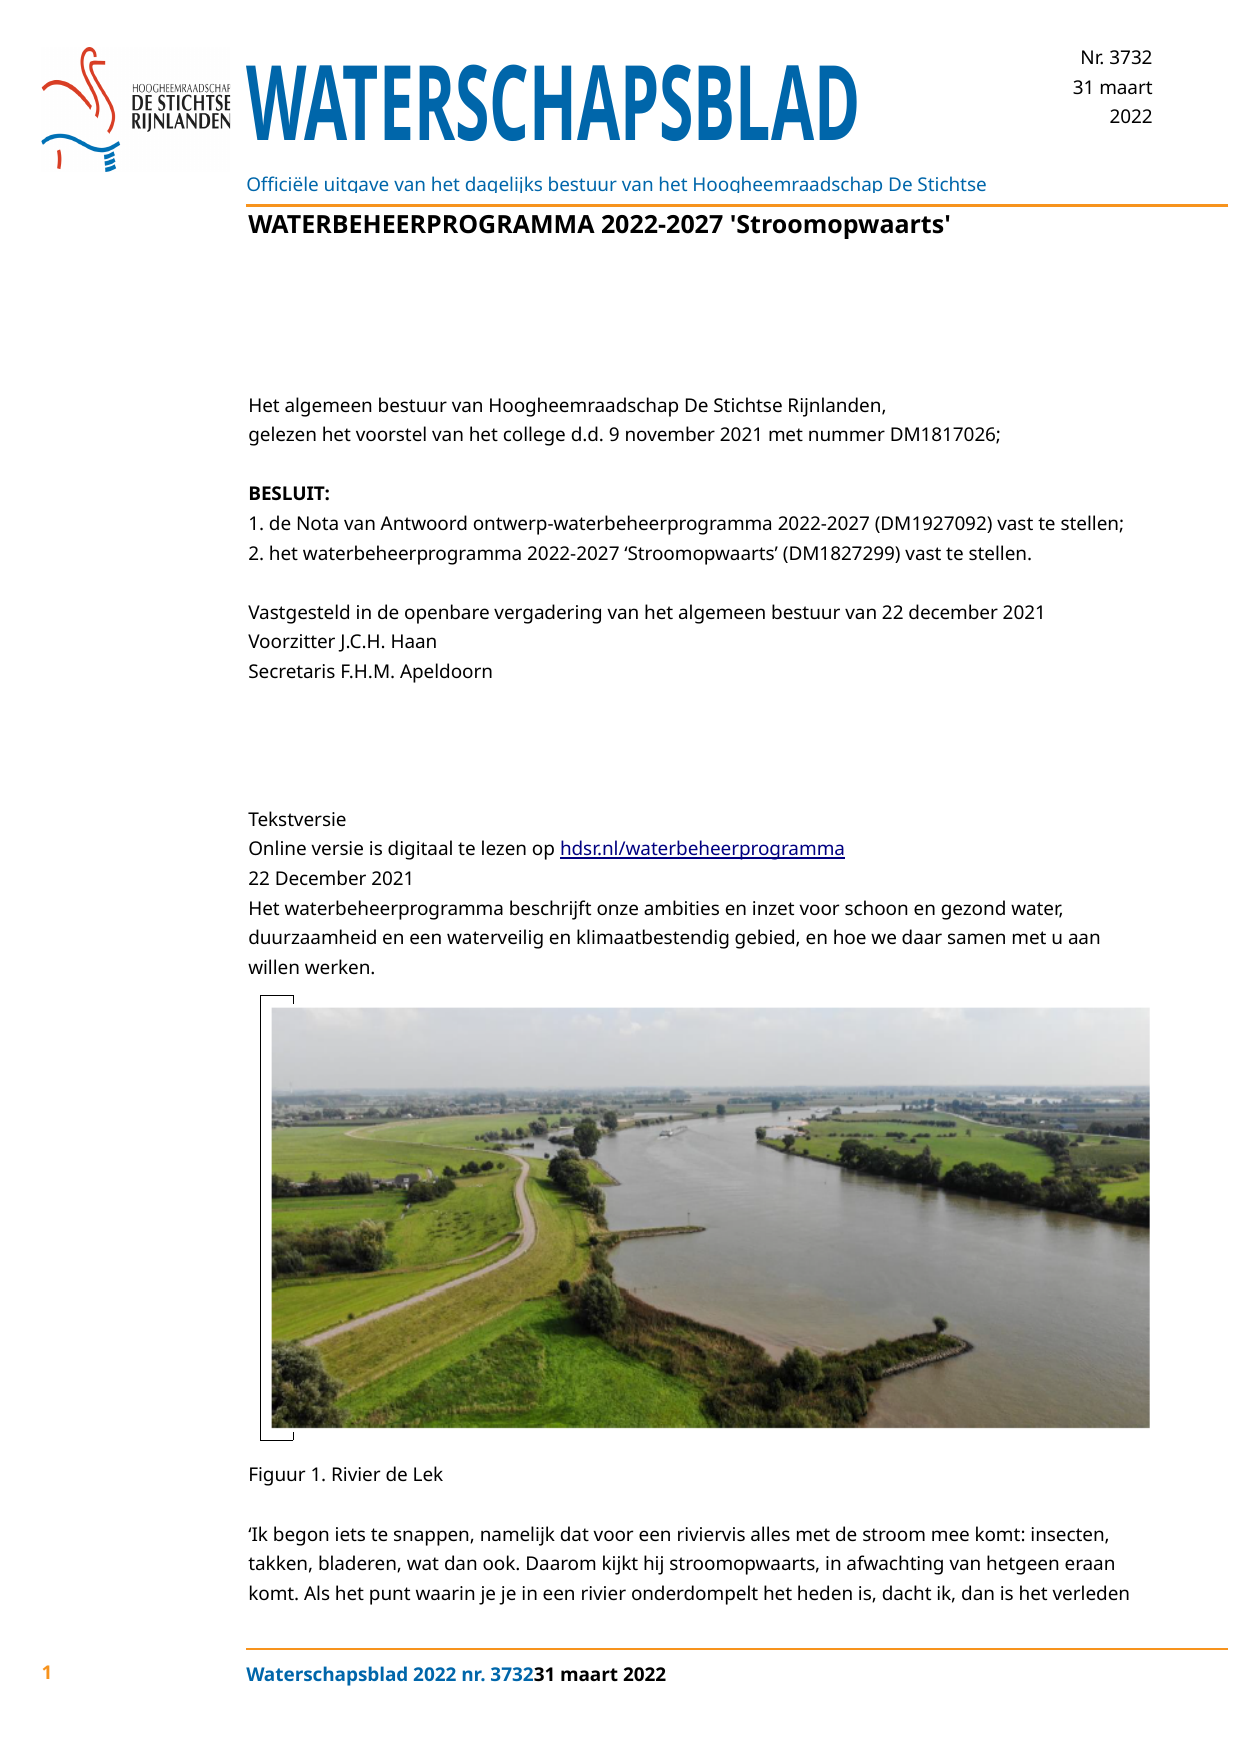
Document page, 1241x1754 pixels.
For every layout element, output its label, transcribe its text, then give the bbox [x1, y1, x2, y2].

text 1. de Nota van Antwoord ontwerp-waterbeheerprogramma 2022-2027 (DM1927092) vast te stellen; [248, 510, 1152, 536]
text Het algemeen bestuur van Hoogheemraadschap De Stichtse Rijnlanden, [248, 392, 1152, 418]
text WATERBEHEERPROGRAMMA 2022-2027 'Stroomopwaarts' [248, 207, 1152, 241]
picture [268, 1004, 1155, 1432]
text ‘Ik begon iets te snappen, namelijk dat voor een riviervis alles met de stroom mee komt: insecten, takken, bladeren, wat dan ook. Daarom kijkt hij stroomopwaarts, in afwachting van hetgeen eraan komt. Als het punt waarin je je in een rivier onderdompelt het heden is, dacht ik, dan is het verleden [248, 1521, 1152, 1606]
text Voorzitter J.C.H. Haan [248, 628, 1152, 654]
text Figuur 1. Rivier de Lek [248, 1462, 1152, 1487]
text Secretaris F.H.M. Apeldoorn [248, 658, 1152, 684]
text Online versie is digitaal te lezen op hdsr.nl/waterbeheerprogramma [248, 836, 1152, 861]
text 2. het waterbeheerprogramma 2022-2027 ‘Stroomopwaarts’ (DM1827299) vast te stellen. [248, 540, 1152, 566]
text Vastgesteld in de openbare vergadering van het algemeen bestuur van 22 december 2021 [248, 599, 1152, 625]
text BESLUIT: [248, 481, 1152, 506]
text 22 December 2021 [248, 865, 1152, 891]
text Het waterbeheerprogramma beschrijft onze ambities en inzet voor schoon en gezond water, duurzaamheid en een waterveilig en klimaatbestendig gebied, en hoe we daar samen met u aan willen werken. [248, 895, 1152, 980]
picture [41, 47, 231, 172]
text Tekstversie [248, 806, 1152, 832]
text gelezen het voorstel van het college d.d. 9 november 2021 met nummer DM1817026; [248, 421, 1152, 447]
